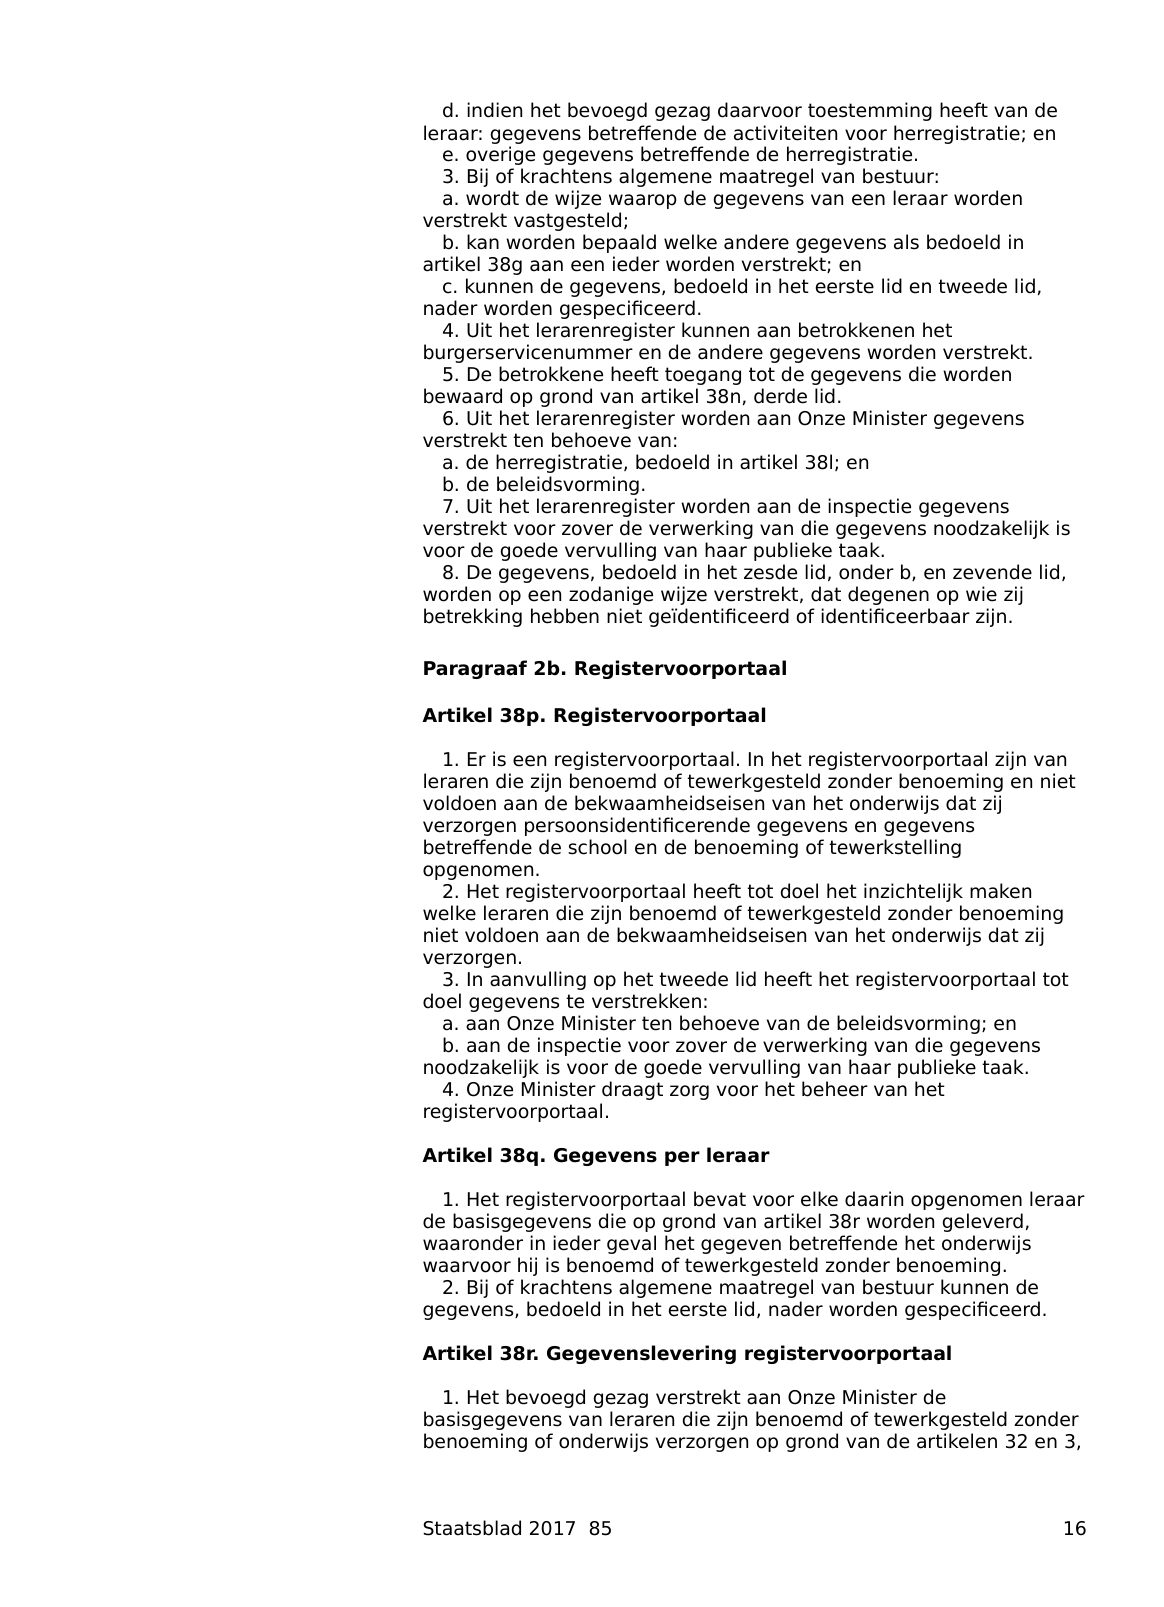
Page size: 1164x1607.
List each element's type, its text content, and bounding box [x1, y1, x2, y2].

text 3. In aanvulling op het tweede lid heeft het registervoorportaal tot doel gegevens te verstrekken: [422, 969, 1087, 1013]
subtitle Artikel 38p. Registervoorportaal [422, 705, 1087, 727]
text 1. Het registervoorportaal bevat voor elke daarin opgenomen leraar de basisgegevens die op grond van artikel 38r worden geleverd, waaronder in ieder geval het gegeven betreffende het onderwijs waarvoor hij is benoemd of tewerkgesteld zonder benoeming. [422, 1189, 1087, 1277]
text a. de herregistratie, bedoeld in artikel 38l; en [422, 452, 1087, 474]
text a. aan Onze Minister ten behoeve van de beleidsvorming; en [422, 1013, 1087, 1035]
text d. indien het bevoegd gezag daarvoor toestemming heeft van de leraar: gegevens betreffende de activiteiten voor herregistratie; en [422, 100, 1087, 144]
subtitle Artikel 38q. Gegevens per leraar [422, 1145, 1087, 1167]
text 7. Uit het lerarenregister worden aan de inspectie gegevens verstrekt voor zover de verwerking van die gegevens noodzakelijk is voor de goede vervulling van haar publieke taak. [422, 496, 1087, 562]
subtitle Artikel 38r. Gegevenslevering registervoorportaal [422, 1343, 1087, 1365]
text 4. Onze Minister draagt zorg voor het beheer van het registervoorportaal. [422, 1079, 1087, 1123]
text 5. De betrokkene heeft toegang tot de gegevens die worden bewaard op grond van artikel 38n, derde lid. [422, 364, 1087, 408]
text 4. Uit het lerarenregister kunnen aan betrokkenen het burgerservicenummer en de andere gegevens worden verstrekt. [422, 320, 1087, 364]
text a. wordt de wijze waarop de gegevens van een leraar worden verstrekt vastgesteld; [422, 188, 1087, 232]
text 1. Het bevoegd gezag verstrekt aan Onze Minister de basisgegevens van leraren die zijn benoemd of tewerkgesteld zonder benoeming of onderwijs verzorgen op grond van de artikelen 32 en 3, [422, 1387, 1087, 1453]
text c. kunnen de gegevens, bedoeld in het eerste lid en tweede lid, nader worden gespecificeerd. [422, 276, 1087, 320]
text 3. Bij of krachtens algemene maatregel van bestuur: [422, 166, 1087, 188]
text 8. De gegevens, bedoeld in het zesde lid, onder b, en zevende lid, worden op een zodanige wijze verstrekt, dat degenen op wie zij betrekking hebben niet geïdentificeerd of identificeerbaar zijn. [422, 562, 1087, 628]
text b. kan worden bepaald welke andere gegevens als bedoeld in artikel 38g aan een ieder worden verstrekt; en [422, 232, 1087, 276]
text b. de beleidsvorming. [422, 474, 1087, 496]
text 1. Er is een registervoorportaal. In het registervoorportaal zijn van leraren die zijn benoemd of tewerkgesteld zonder benoeming en niet voldoen aan de bekwaamheidseisen van het onderwijs dat zij verzorgen persoonsidentificerende gegevens en gegevens betreffende de school en de benoeming of tewerkstelling opgenomen. [422, 749, 1087, 881]
text 2. Het registervoorportaal heeft tot doel het inzichtelijk maken welke leraren die zijn benoemd of tewerkgesteld zonder benoeming niet voldoen aan de bekwaamheidseisen van het onderwijs dat zij verzorgen. [422, 881, 1087, 969]
text 6. Uit het lerarenregister worden aan Onze Minister gegevens verstrekt ten behoeve van: [422, 408, 1087, 452]
text e. overige gegevens betreffende de herregistratie. [422, 144, 1087, 166]
subtitle Paragraaf 2b. Registervoorportaal [422, 658, 1087, 680]
text b. aan de inspectie voor zover de verwerking van die gegevens noodzakelijk is voor de goede vervulling van haar publieke taak. [422, 1035, 1087, 1079]
text 2. Bij of krachtens algemene maatregel van bestuur kunnen de gegevens, bedoeld in het eerste lid, nader worden gespecificeerd. [422, 1277, 1087, 1321]
